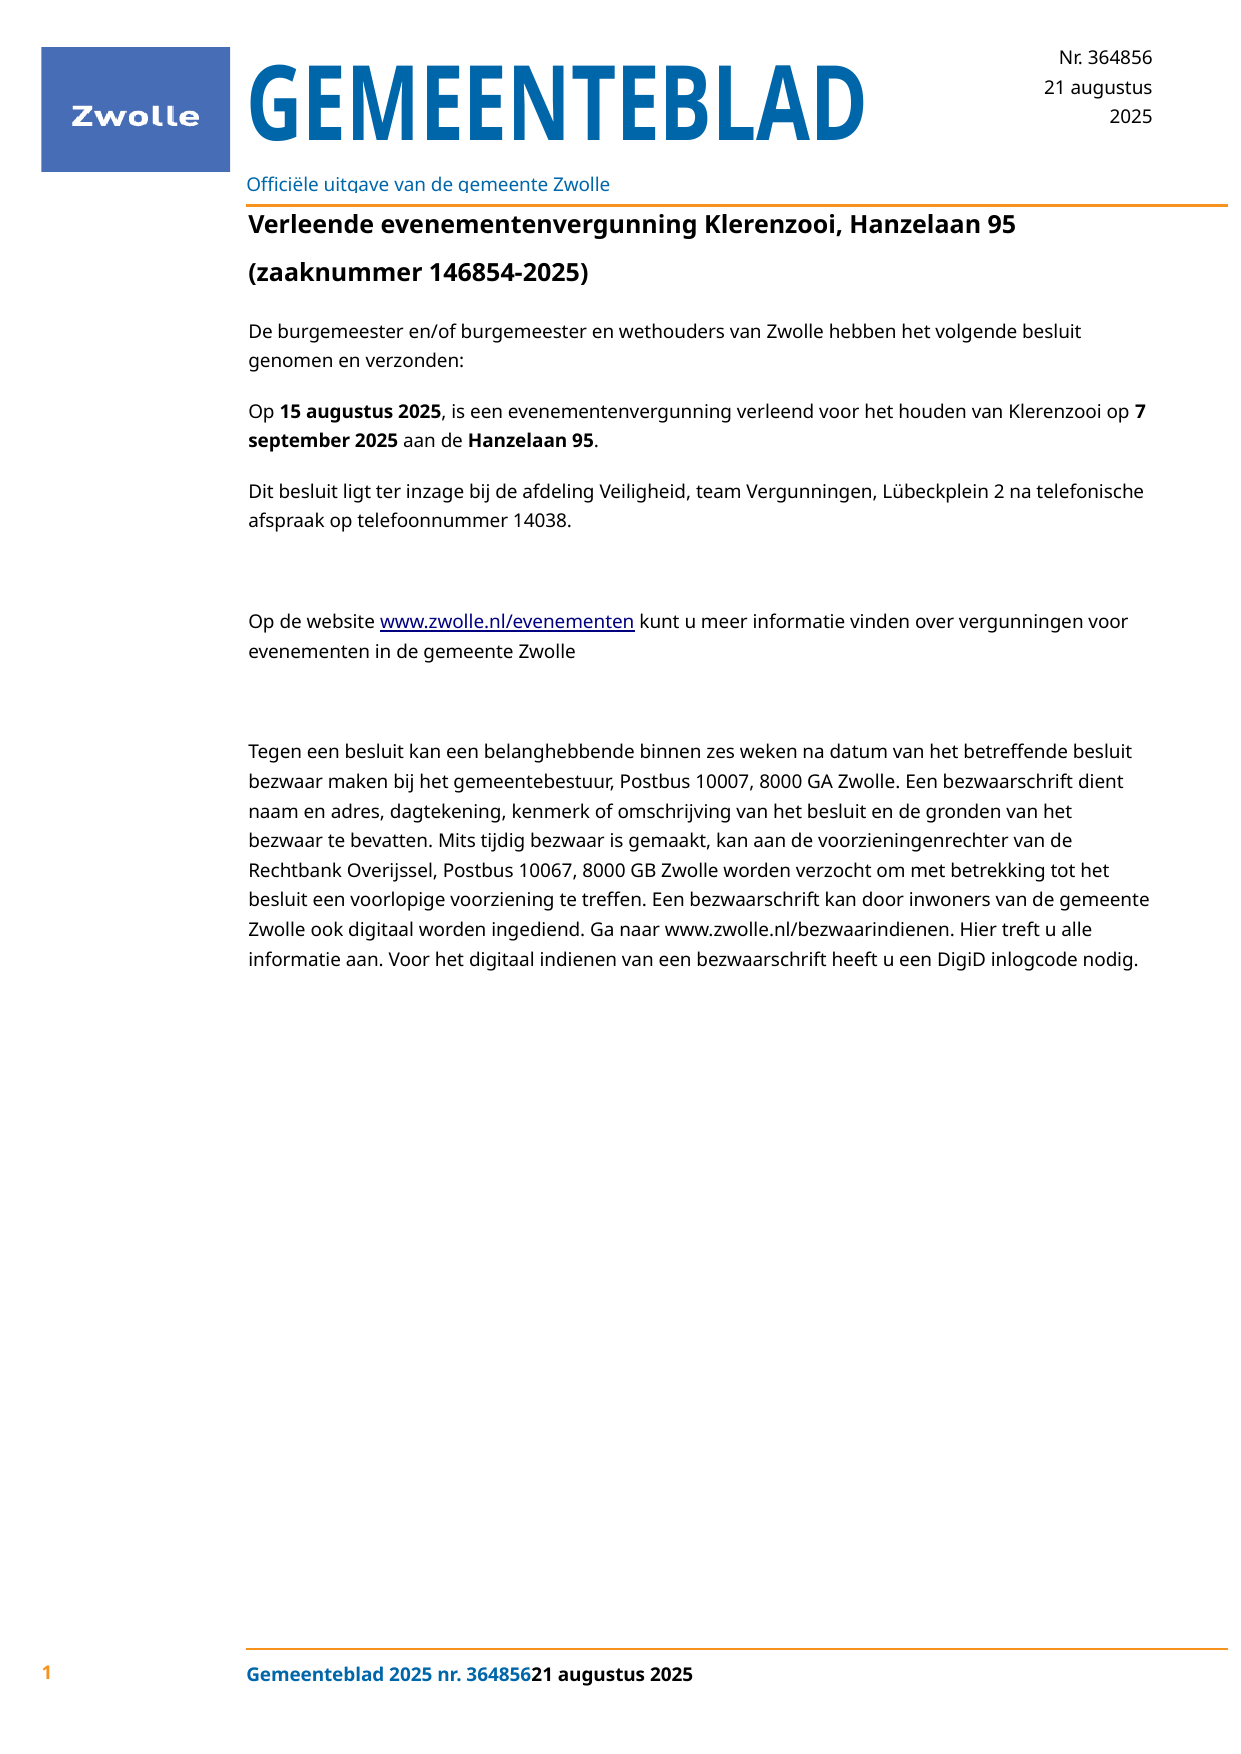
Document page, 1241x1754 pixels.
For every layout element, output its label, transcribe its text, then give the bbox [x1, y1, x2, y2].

text Op de website www.zwolle.nl/evenementen kunt u meer informatie vinden over vergunningen voor evenementen in de gemeente Zwolle [248, 608, 1152, 664]
picture [41, 47, 231, 172]
text De burgemeester en/of burgemeester en wethouders van Zwolle hebben het volgende besluit genomen en verzonden: [248, 318, 1152, 373]
text Tegen een besluit kan een belanghebbende binnen zes weken na datum van het betreffende besluit bezwaar maken bij het gemeentebestuur, Postbus 10007, 8000 GA Zwolle. Een bezwaarschrift dient naam en adres, dagtekening, kenmerk of omschrijving van het besluit en de gronden van het bezwaar te bevatten. Mits tijdig bezwaar is gemaakt, kan aan de voorzieningenrechter van de Rechtbank Overijssel, Postbus 10067, 8000 GB Zwolle worden verzocht om met betrekking tot het besluit een voorlopige voorziening te treffen. Een bezwaarschrift kan door inwoners van de gemeente Zwolle ook digitaal worden ingediend. Ga naar www.zwolle.nl/bezwaarindienen. Hier treft u alle informatie aan. Voor het digitaal indienen van een bezwaarschrift heeft u een DigiD inlogcode nodig. [248, 739, 1152, 972]
text Dit besluit ligt ter inzage bij de afdeling Veiligheid, team Vergunningen, Lübeckplein 2 na telefonische afspraak op telefoonnummer 14038. [248, 478, 1152, 533]
text Verleende evenementenvergunning Klerenzooi, Hanzelaan 95 (zaaknummer 146854-2025) [248, 207, 1152, 288]
text Op 15 augustus 2025, is een evenementenvergunning verleend voor het houden van Klerenzooi op 7 september 2025 aan de Hanzelaan 95. [248, 398, 1152, 453]
